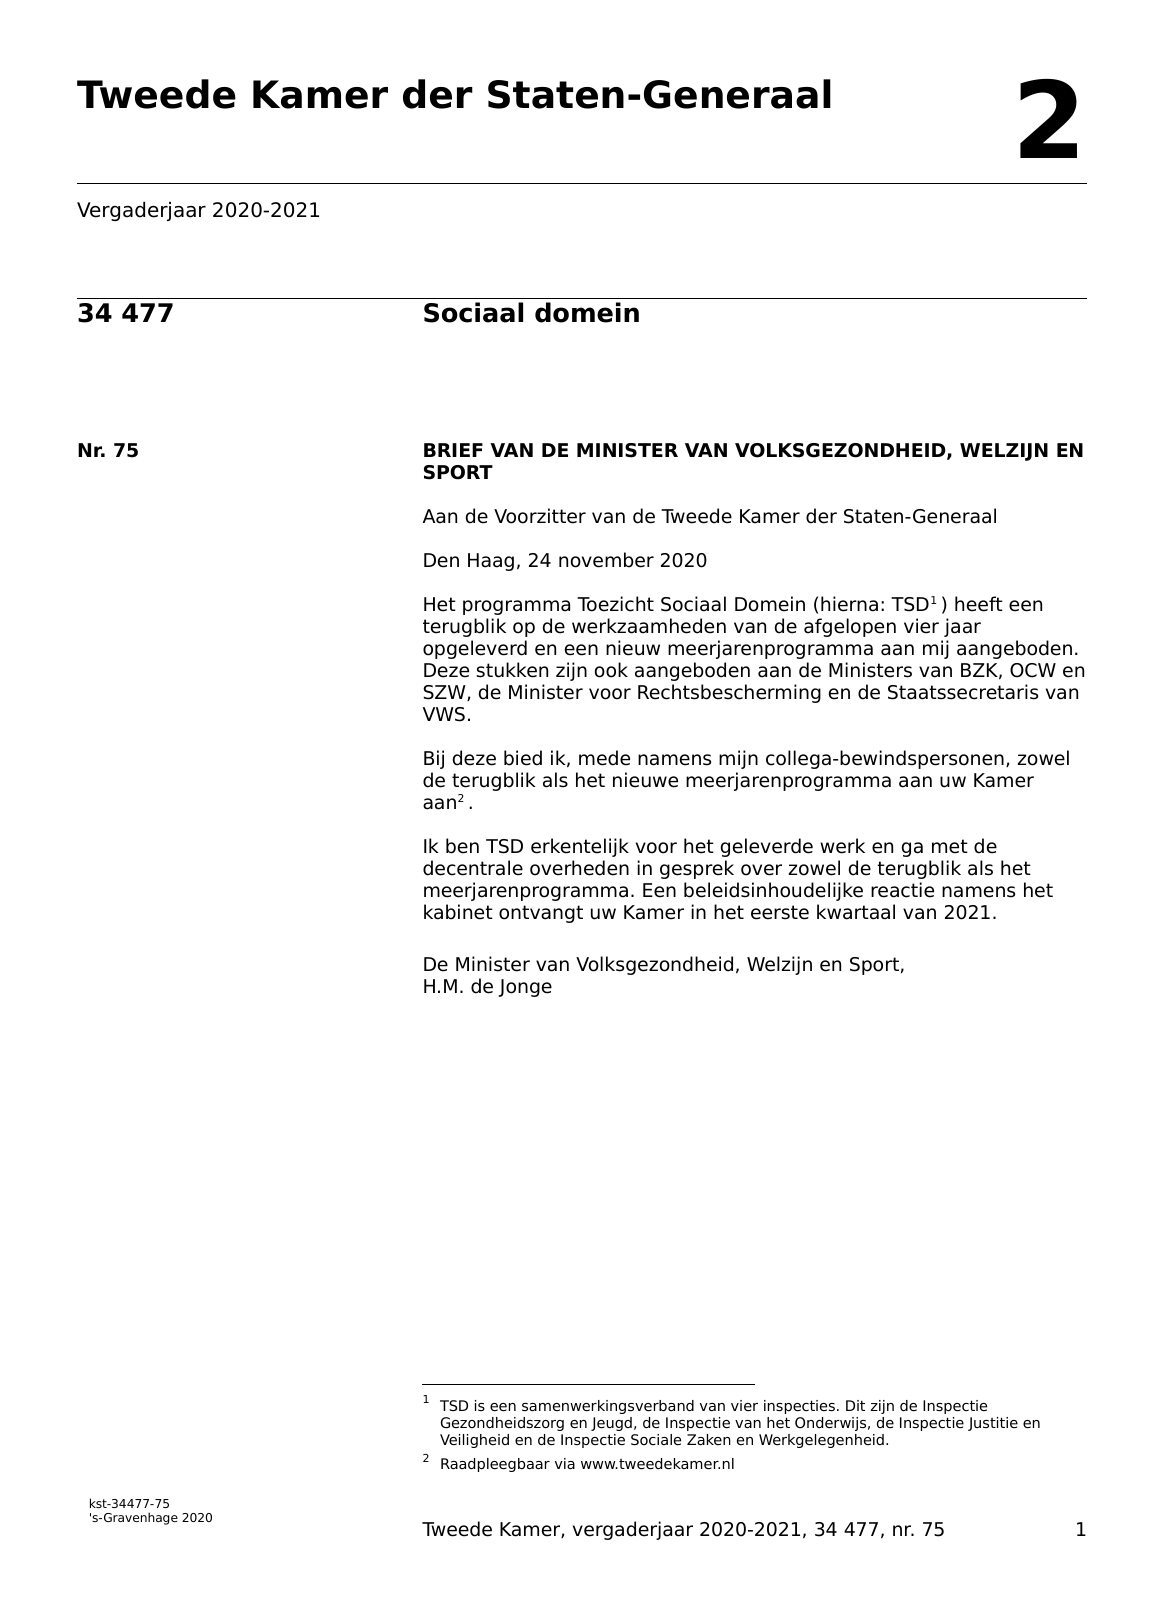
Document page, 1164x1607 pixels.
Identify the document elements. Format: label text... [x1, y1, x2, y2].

text Den Haag, 24 november 2020 [422, 550, 1087, 572]
text Het programma Toezicht Sociaal Domein (hierna: TSD) heeft een terugblik op de werkzaamheden van de afgelopen vier jaar opgeleverd en een nieuw meerjarenprogramma aan mij aangeboden. Deze stukken zijn ook aangeboden aan de Ministers van BZK, OCW en SZW, de Minister voor Rechtsbescherming en de Staatssecretaris van VWS. [422, 594, 1087, 726]
table_header 2 [886, 59, 1087, 183]
text De Minister van Volksgezondheid, Welzijn en Sport, H.M. de Jonge [422, 954, 1087, 998]
text Aan de Voorzitter van de Tweede Kamer der Staten-Generaal [422, 506, 1087, 528]
table_header Tweede Kamer der Staten-Generaal [77, 59, 886, 183]
text Bij deze bied ik, mede namens mijn collega-bewindspersonen, zowel de terugblik als het nieuwe meerjarenprogramma aan uw Kamer aan. [422, 748, 1087, 814]
text TSD is een samenwerkingsverband van vier inspecties. Dit zijn de Inspectie Gezondheidszorg en Jeugd, de Inspectie van het Onderwijs, de Inspectie Justitie en Veiligheid en de Inspectie Sociale Zaken en Werkgelegenheid. [422, 1393, 1087, 1449]
table_cell Vergaderjaar 2020-2021 [77, 184, 1087, 298]
text 's-Gravenhage 2020 [88, 1511, 323, 1525]
text kst-34477-75 [88, 1497, 323, 1511]
text Raadpleegbaar via www.tweedekamer.nl [422, 1452, 1087, 1474]
text Ik ben TSD erkentelijk voor het geleverde werk en ga met de decentrale overheden in gesprek over zowel de terugblik als het meerjarenprogramma. Een beleidsinhoudelijke reactie namens het kabinet ontvangt uw Kamer in het eerste kwartaal van 2021. [422, 836, 1087, 924]
subtitle 34 477 Sociaal domein [77, 299, 1087, 329]
subtitle Nr. 75 BRIEF VAN DE MINISTER VAN VOLKSGEZONDHEID, WELZIJN EN SPORT [77, 440, 1087, 484]
